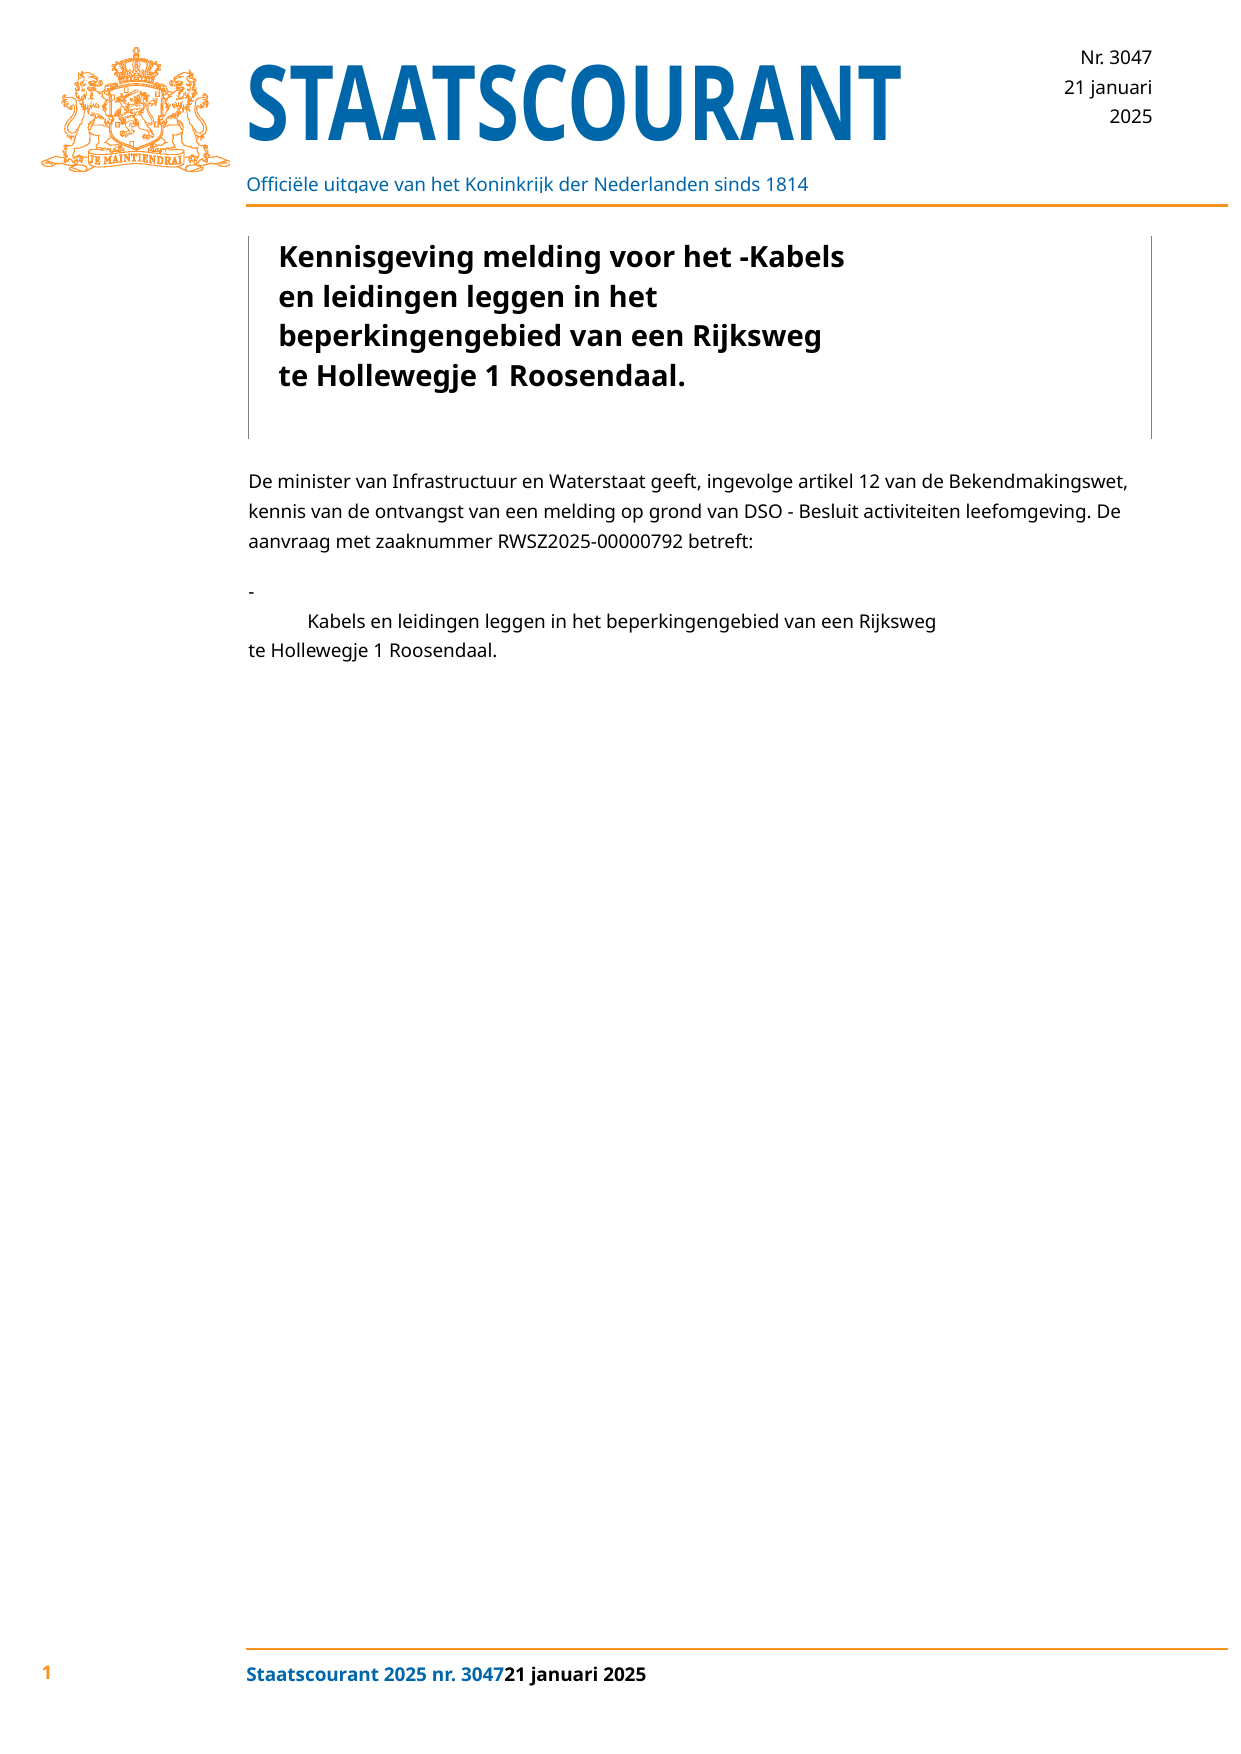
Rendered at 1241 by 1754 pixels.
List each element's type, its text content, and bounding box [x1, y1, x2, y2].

picture [41, 47, 231, 172]
list Kabels en leidingen leggen in het beperkingengebied van een Rijksweg [248, 608, 1152, 633]
text De minister van Infrastructuur en Waterstaat geeft, ingevolge artikel 12 van de Bekendmakingswet, kennis van de ontvangst van een melding op grond van DSO - Besluit activiteiten leefomgeving. De aanvraag met zaaknummer RWSZ2025-00000792 betreft: [248, 469, 1152, 553]
table_header Kennisgeving melding voor het -Kabels en leidingen leggen in het beperkingengebied van een Rijksweg te Hollewegje 1 Roosendaal. [249, 236, 850, 439]
text te Hollewegje 1 Roosendaal. [248, 637, 1152, 663]
picture [912, 236, 1090, 414]
table_header [850, 236, 912, 413]
table_header [1090, 236, 1151, 413]
table_header [850, 414, 1151, 439]
